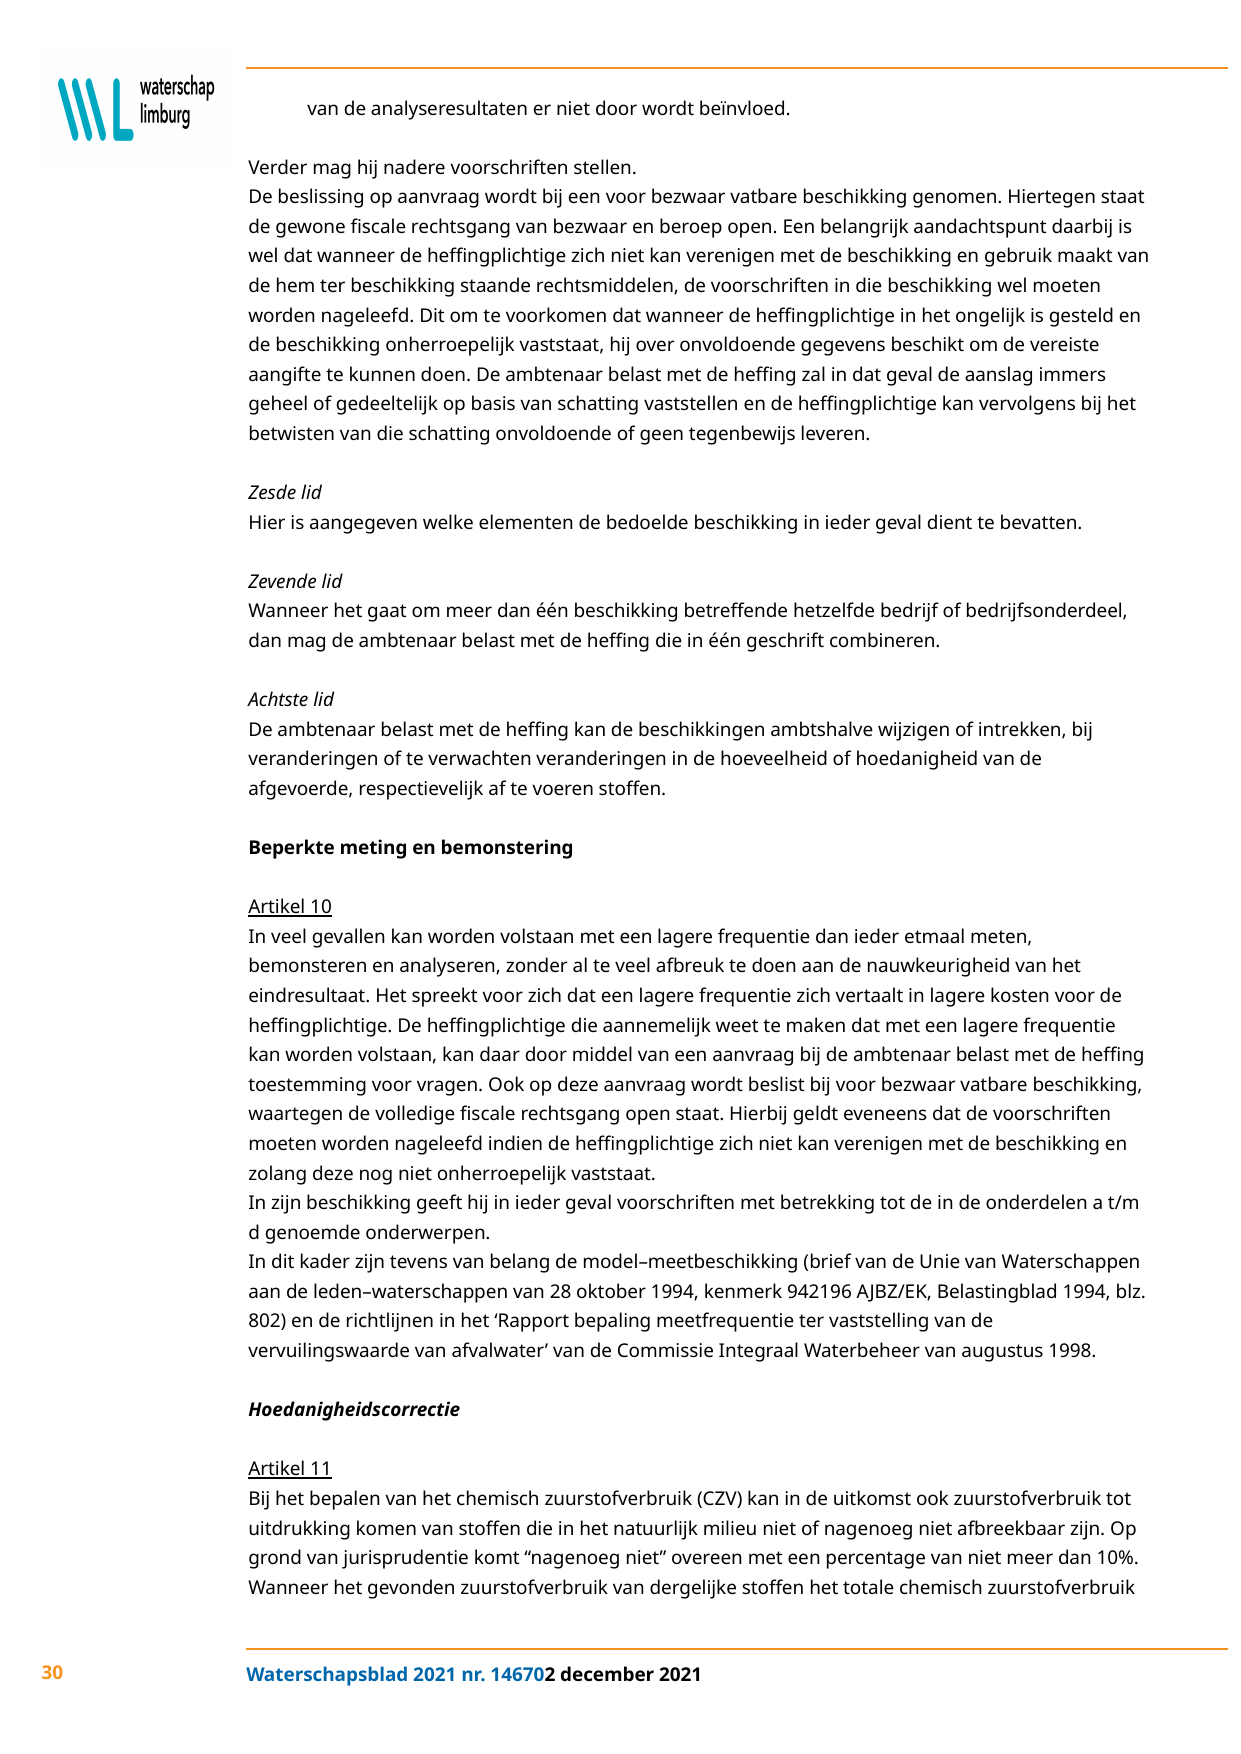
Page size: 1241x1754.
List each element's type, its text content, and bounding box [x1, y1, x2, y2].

text In veel gevallen kan worden volstaan met een lagere frequentie dan ieder etmaal meten, bemonsteren en analyseren, zonder al te veel afbreuk te doen aan de nauwkeurigheid van het eindresultaat. Het spreekt voor zich dat een lagere frequentie zich vertaalt in lagere kosten voor de heffingplichtige. De heffingplichtige die aannemelijk weet te maken dat met een lagere frequentie kan worden volstaan, kan daar door middel van een aanvraag bij de ambtenaar belast met de heffing toestemming voor vragen. Ook op deze aanvraag wordt beslist bij voor bezwaar vatbare beschikking, waartegen de volledige fiscale rechtsgang open staat. Hierbij geldt eveneens dat de voorschriften moeten worden nageleefd indien de heffingplichtige zich niet kan verenigen met de beschikking en zolang deze nog niet onherroepelijk vaststaat. [248, 923, 1152, 1186]
text Achtste lid [248, 686, 1152, 712]
text Wanneer het gaat om meer dan één beschikking betreffende hetzelfde bedrijf of bedrijfsonderdeel, dan mag de ambtenaar belast met de heffing die in één geschrift combineren. [248, 598, 1152, 653]
text Bij het bepalen van het chemisch zuurstofverbruik (CZV) kan in de uitkomst ook zuurstofverbruik tot uitdrukking komen van stoffen die in het natuurlijk milieu niet of nagenoeg niet afbreekbaar zijn. Op grond van jurisprudentie komt “nagenoeg niet” overeen met een percentage van niet meer dan 10%. Wanneer het gevonden zuurstofverbruik van dergelijke stoffen het totale chemisch zuurstofverbruik [248, 1485, 1152, 1600]
picture [41, 47, 231, 172]
text Artikel 11 [248, 1456, 1152, 1481]
text Beperkte meting en bemonstering [248, 834, 1152, 860]
text In dit kader zijn tevens van belang de model–meetbeschikking (brief van de Unie van Waterschappen aan de leden–waterschappen van 28 oktober 1994, kenmerk 942196 AJBZ/EK, Belastingblad 1994, blz. 802) en de richtlijnen in het ‘Rapport bepaling meetfrequentie ter vaststelling van de vervuilingswaarde van afvalwater’ van de Commissie Integraal Waterbeheer van augustus 1998. [248, 1248, 1152, 1363]
list van de analyseresultaten er niet door wordt beïnvloed. [248, 95, 1152, 121]
text Hier is aangegeven welke elementen de bedoelde beschikking in ieder geval dient te bevatten. [248, 509, 1152, 535]
text Verder mag hij nadere voorschriften stellen. [248, 154, 1152, 180]
text De beslissing op aanvraag wordt bij een voor bezwaar vatbare beschikking genomen. Hiertegen staat de gewone fiscale rechtsgang van bezwaar en beroep open. Een belangrijk aandachtspunt daarbij is wel dat wanneer de heffingplichtige zich niet kan verenigen met de beschikking en gebruik maakt van de hem ter beschikking staande rechtsmiddelen, de voorschriften in die beschikking wel moeten worden nageleefd. Dit om te voorkomen dat wanneer de heffingplichtige in het ongelijk is gesteld en de beschikking onherroepelijk vaststaat, hij over onvoldoende gegevens beschikt om de vereiste aangifte te kunnen doen. De ambtenaar belast met de heffing zal in dat geval de aanslag immers geheel of gedeeltelijk op basis van schatting vaststellen en de heffingplichtige kan vervolgens bij het betwisten van die schatting onvoldoende of geen tegenbewijs leveren. [248, 183, 1152, 446]
text Zesde lid [248, 479, 1152, 505]
text De ambtenaar belast met de heffing kan de beschikkingen ambtshalve wijzigen of intrekken, bij veranderingen of te verwachten veranderingen in de hoeveelheid of hoedanigheid van de afgevoerde, respectievelijk af te voeren stoffen. [248, 716, 1152, 801]
text Zevende lid [248, 568, 1152, 594]
text Hoedanigheidscorrectie [248, 1396, 1152, 1422]
text In zijn beschikking geeft hij in ieder geval voorschriften met betrekking tot de in de onderdelen a t/m d genoemde onderwerpen. [248, 1189, 1152, 1245]
text Artikel 10 [248, 893, 1152, 919]
